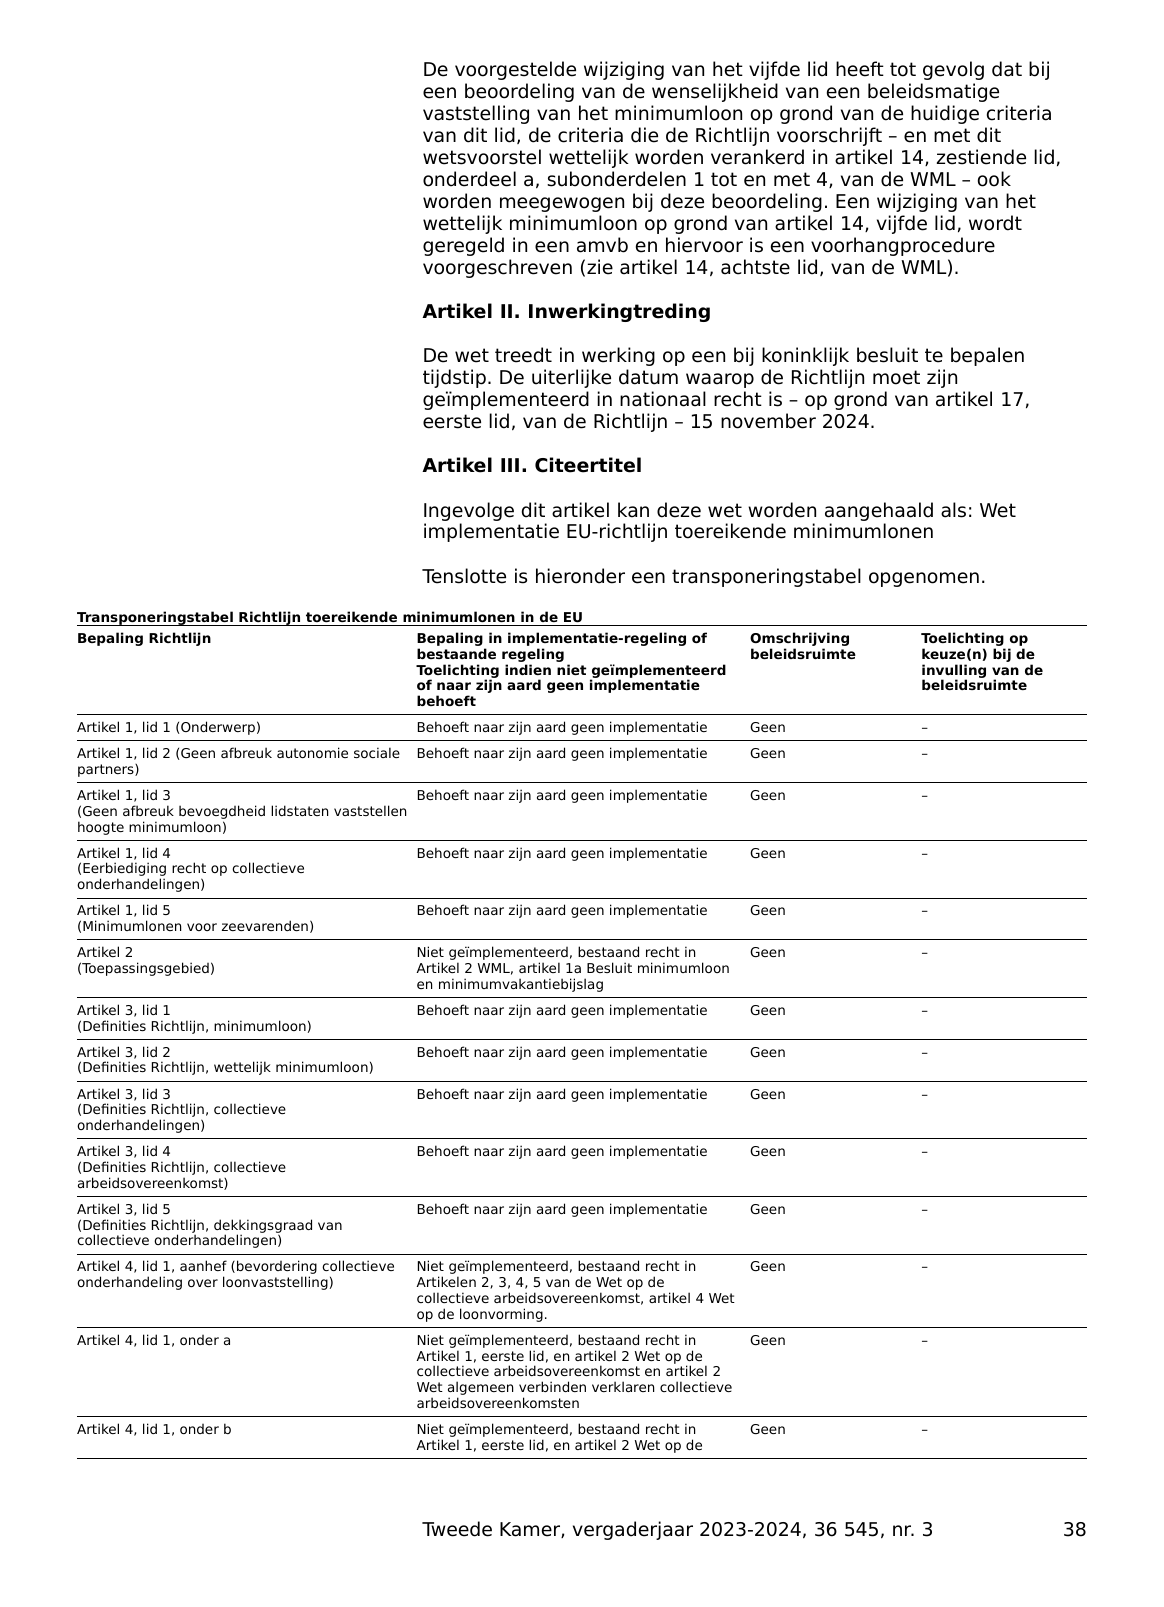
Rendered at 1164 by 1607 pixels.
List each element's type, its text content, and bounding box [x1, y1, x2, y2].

table_cell Artikel 4, lid 1, onder a [77, 1328, 410, 1416]
table_cell Geen [744, 1328, 915, 1416]
table_cell Geen [744, 1040, 915, 1081]
table_cell Geen [744, 940, 915, 997]
text Ingevolge dit artikel kan deze wet worden aangehaald als: Wet implementatie EU-richtlijn toereikende minimumlonen [422, 499, 1087, 543]
table_cell Toelichting op keuze(n) bij de invulling van de beleidsruimte [915, 626, 1087, 714]
table_cell – [915, 1139, 1087, 1196]
table_cell – [915, 1328, 1087, 1416]
table_cell Geen [744, 841, 915, 897]
table_cell – [915, 783, 1087, 840]
table_cell Behoeft naar zijn aard geen implementatie [410, 1139, 744, 1196]
table_cell Artikel 1, lid 2 (Geen afbreuk autonomie sociale partners) [77, 741, 410, 782]
table_cell Artikel 3, lid 3 (Definities Richtlijn, collectieve onderhandelingen) [77, 1082, 410, 1138]
table_cell Artikel 3, lid 5 (Definities Richtlijn, dekkingsgraad van collectieve onderhandelingen) [77, 1197, 410, 1253]
table_cell Artikel 3, lid 2 (Definities Richtlijn, wettelijk minimumloon) [77, 1040, 410, 1081]
table_cell Behoeft naar zijn aard geen implementatie [410, 1082, 744, 1138]
text De voorgestelde wijziging van het vijfde lid heeft tot gevolg dat bij een beoordeling van de wenselijkheid van een beleidsmatige vaststelling van het minimumloon op grond van de huidige criteria van dit lid, de criteria die de Richtlijn voorschrijft – en met dit wetsvoorstel wettelijk worden verankerd in artikel 14, zestiende lid, onderdeel a, subonderdelen 1 tot en met 4, van de WML – ook worden meegewogen bij deze beoordeling. Een wijziging van het wettelijk minimumloon op grond van artikel 14, vijfde lid, wordt geregeld in een amvb en hiervoor is een voorhangprocedure voorgeschreven (zie artikel 14, achtste lid, van de WML). [422, 59, 1087, 279]
table_cell – [915, 715, 1087, 740]
table_cell Omschrijving beleidsruimte [744, 626, 915, 714]
table_cell Geen [744, 1139, 915, 1196]
table_cell Artikel 2 (Toepassingsgebied) [77, 940, 410, 997]
table_cell Artikel 4, lid 1, aanhef (bevordering collectieve onderhandeling over loonvaststelling) [77, 1255, 410, 1327]
table_cell Geen [744, 1197, 915, 1253]
table_cell Behoeft naar zijn aard geen implementatie [410, 998, 744, 1039]
table_cell Geen [744, 899, 915, 939]
text De wet treedt in werking op een bij koninklijk besluit te bepalen tijdstip. De uiterlijke datum waarop de Richtlijn moet zijn geïmplementeerd in nationaal recht is – op grond van artikel 17, eerste lid, van de Richtlijn – 15 november 2024. [422, 345, 1087, 433]
table_cell Artikel 1, lid 4 (Eerbiediging recht op collectieve onderhandelingen) [77, 841, 410, 897]
table_cell – [915, 741, 1087, 782]
table_cell Behoeft naar zijn aard geen implementatie [410, 841, 744, 897]
table_cell Behoeft naar zijn aard geen implementatie [410, 1040, 744, 1081]
table_cell Niet geïmplementeerd, bestaand recht in Artikel 1, eerste lid, en artikel 2 Wet op de [410, 1417, 744, 1458]
table_cell – [915, 1255, 1087, 1327]
table_cell Artikel 1, lid 5 (Minimumlonen voor zeevarenden) [77, 899, 410, 939]
table_cell Behoeft naar zijn aard geen implementatie [410, 1197, 744, 1253]
table_cell Geen [744, 783, 915, 840]
table_cell Artikel 3, lid 1 (Definities Richtlijn, minimumloon) [77, 998, 410, 1039]
subtitle Artikel III. Citeertitel [422, 455, 1087, 477]
table_cell – [915, 1082, 1087, 1138]
table_cell Geen [744, 1082, 915, 1138]
table_cell Niet geïmplementeerd, bestaand recht in Artikelen 2, 3, 4, 5 van de Wet op de collectieve arbeidsovereenkomst, artikel 4 Wet op de loonvorming. [410, 1255, 744, 1327]
table_cell Geen [744, 1255, 915, 1327]
table_cell – [915, 1040, 1087, 1081]
table_cell Artikel 1, lid 1 (Onderwerp) [77, 715, 410, 740]
table_cell Niet geïmplementeerd, bestaand recht in Artikel 1, eerste lid, en artikel 2 Wet op de collectieve arbeidsovereenkomst en artikel 2 Wet algemeen verbinden verklaren collectieve arbeidsovereenkomsten [410, 1328, 744, 1416]
table_cell Geen [744, 1417, 915, 1458]
table_cell Artikel 4, lid 1, onder b [77, 1417, 410, 1458]
table_cell – [915, 998, 1087, 1039]
table_cell Behoeft naar zijn aard geen implementatie [410, 783, 744, 840]
table_header Transponeringstabel Richtlijn toereikende minimumlonen in de EU [77, 610, 1087, 625]
table_cell Behoeft naar zijn aard geen implementatie [410, 715, 744, 740]
table_cell Behoeft naar zijn aard geen implementatie [410, 899, 744, 939]
table_cell Niet geïmplementeerd, bestaand recht in Artikel 2 WML, artikel 1a Besluit minimumloon en minimumvakantiebijslag [410, 940, 744, 997]
text Tenslotte is hieronder een transponeringstabel opgenomen. [422, 566, 1087, 588]
table_cell – [915, 841, 1087, 897]
table_cell Geen [744, 998, 915, 1039]
table_cell Geen [744, 741, 915, 782]
table_cell – [915, 940, 1087, 997]
table_cell Artikel 1, lid 3 (Geen afbreuk bevoegdheid lidstaten vaststellen hoogte minimumloon) [77, 783, 410, 840]
table_cell – [915, 899, 1087, 939]
subtitle Artikel II. Inwerkingtreding [422, 301, 1087, 323]
table_cell Geen [744, 715, 915, 740]
table_cell – [915, 1197, 1087, 1253]
table_cell Artikel 3, lid 4 (Definities Richtlijn, collectieve arbeidsovereenkomst) [77, 1139, 410, 1196]
table_cell Bepaling in implementatie-regeling of bestaande regeling Toelichting indien niet geïmplementeerd of naar zijn aard geen implementatie behoeft [410, 626, 744, 714]
table_cell Behoeft naar zijn aard geen implementatie [410, 741, 744, 782]
table_cell Bepaling Richtlijn [77, 626, 410, 714]
table_cell – [915, 1417, 1087, 1458]
